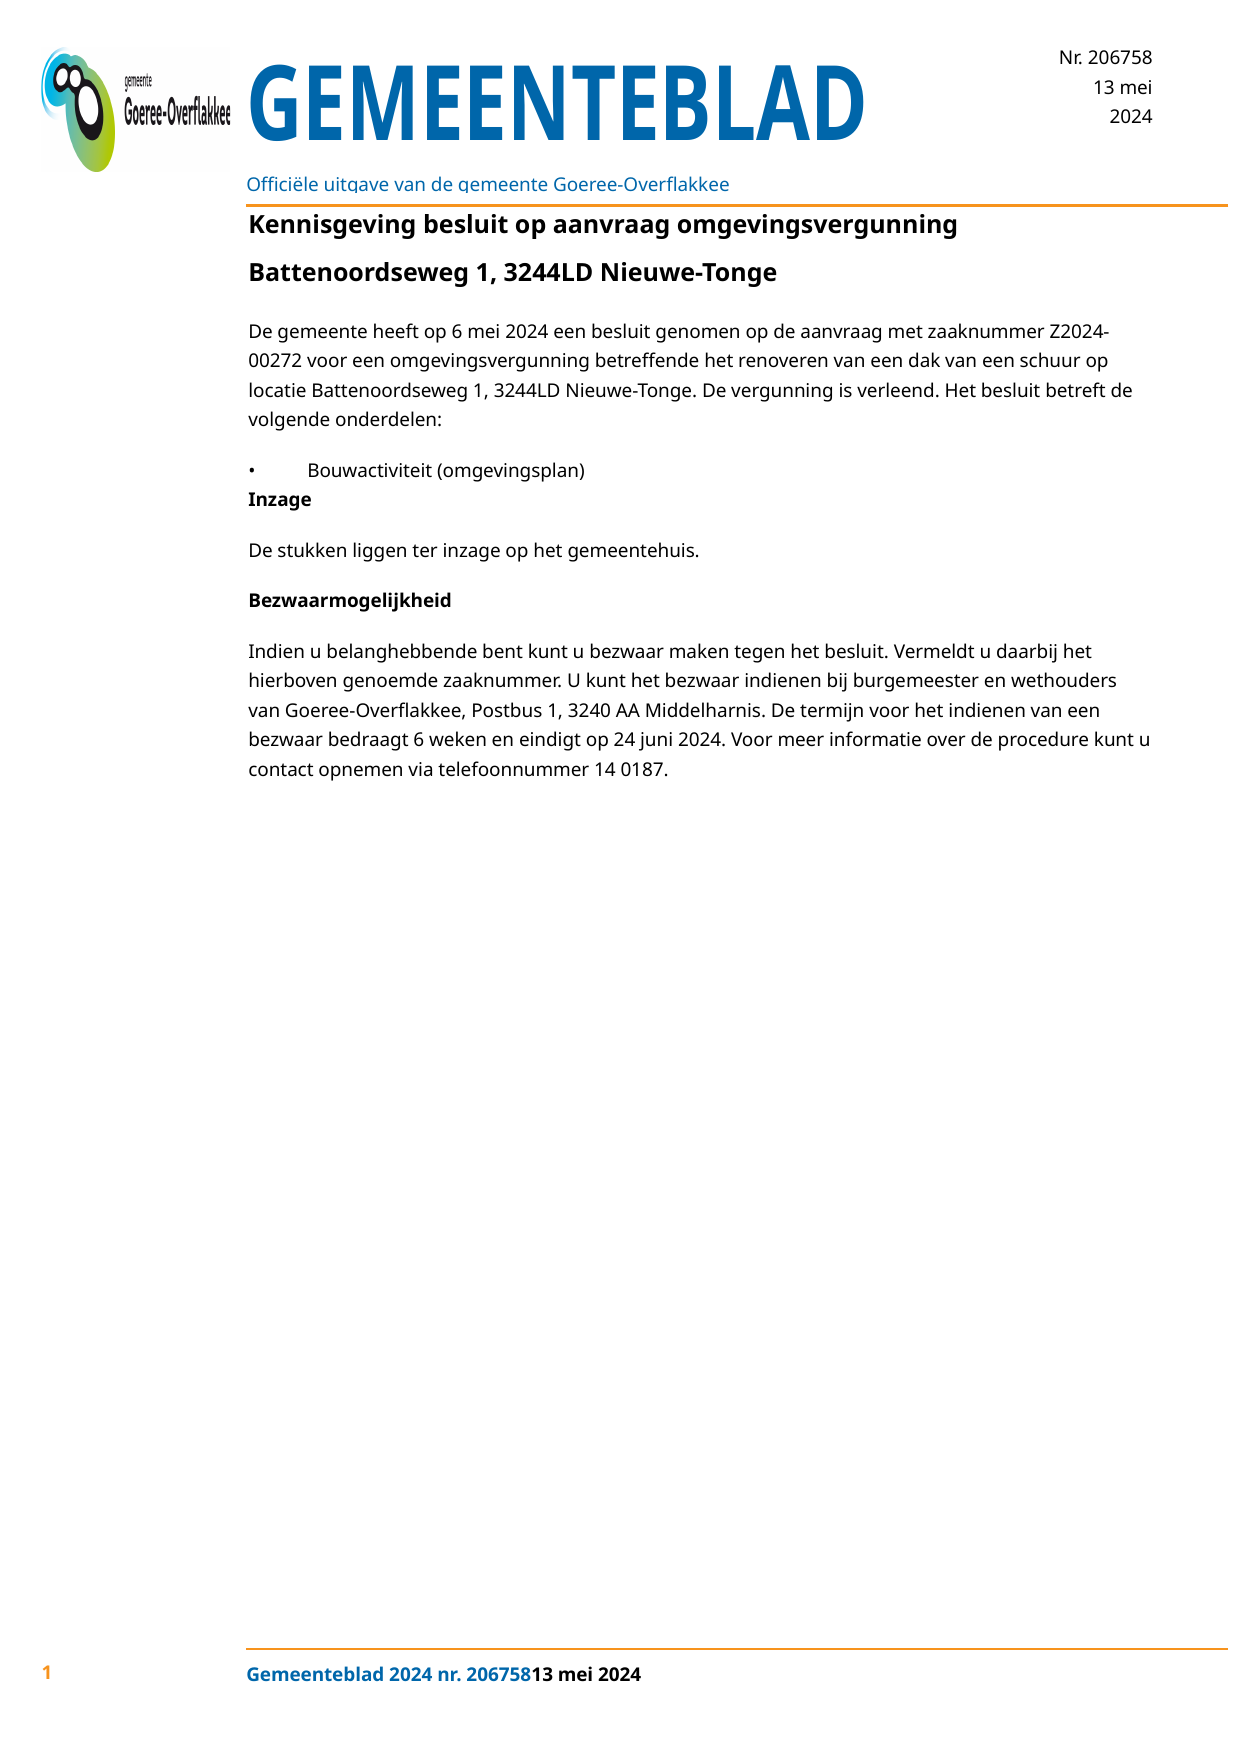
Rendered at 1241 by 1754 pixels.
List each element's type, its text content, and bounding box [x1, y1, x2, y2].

text De stukken liggen ter inzage op het gemeentehuis. [248, 537, 1152, 563]
text Bezwaarmogelijkheid [248, 587, 1152, 613]
text Inzage [248, 487, 1152, 512]
picture [41, 47, 231, 172]
text De gemeente heeft op 6 mei 2024 een besluit genomen op de aanvraag met zaaknummer Z2024-00272 voor een omgevingsvergunning betreffende het renoveren van een dak van een schuur op locatie Battenoordseweg 1, 3244LD Nieuwe-Tonge. De vergunning is verleend. Het besluit betreft de volgende onderdelen: [248, 318, 1152, 432]
text Kennisgeving besluit op aanvraag omgevingsvergunning Battenoordseweg 1, 3244LD Nieuwe-Tonge [248, 207, 1152, 288]
list Bouwactiviteit (omgevingsplan) [248, 457, 1152, 483]
text Indien u belanghebbende bent kunt u bezwaar maken tegen het besluit. Vermeldt u daarbij het hierboven genoemde zaaknummer. U kunt het bezwaar indienen bij burgemeester en wethouders van Goeree-Overflakkee, Postbus 1, 3240 AA Middelharnis. De termijn voor het indienen van een bezwaar bedraagt 6 weken en eindigt op 24 juni 2024. Voor meer informatie over de procedure kunt u contact opnemen via telefoonnummer 14 0187. [248, 638, 1152, 782]
